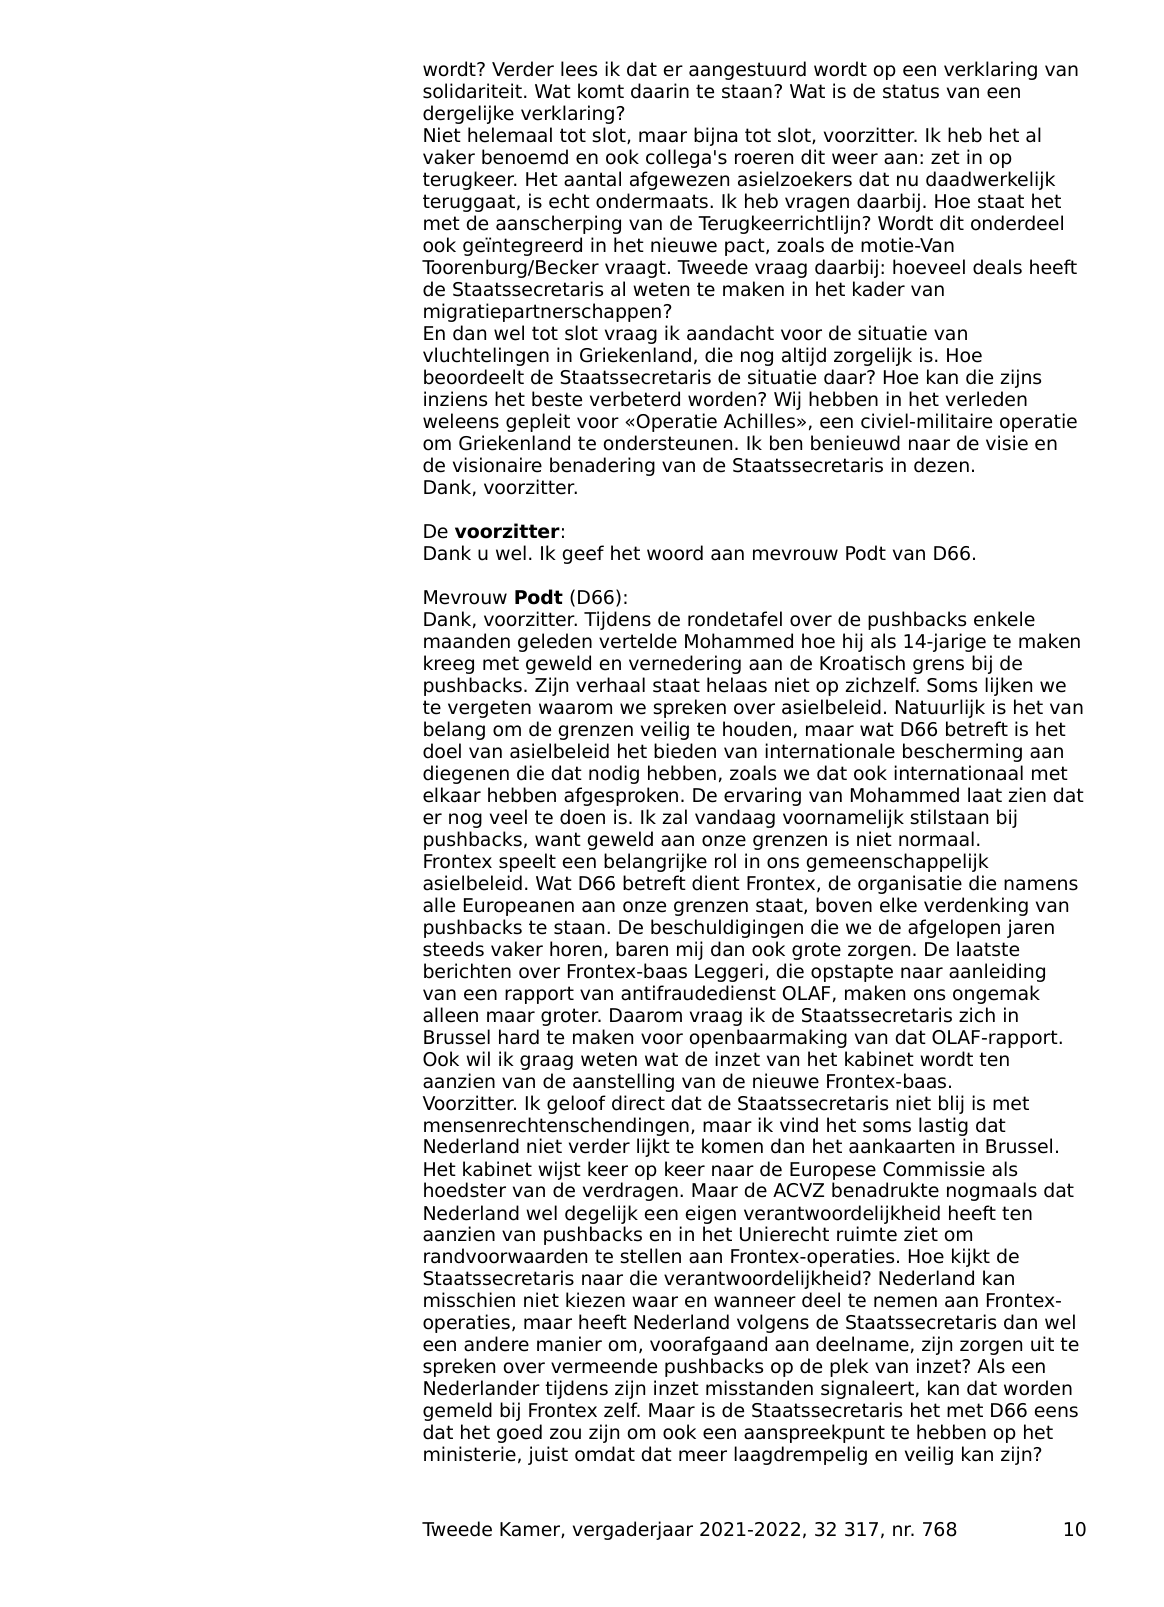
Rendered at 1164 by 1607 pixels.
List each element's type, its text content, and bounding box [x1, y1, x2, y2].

text Dank u wel. Ik geef het woord aan mevrouw Podt van D66. [422, 543, 1087, 565]
text Dank, voorzitter. Tijdens de rondetafel over de pushbacks enkele maanden geleden vertelde Mohammed hoe hij als 14-jarige te maken kreeg met geweld en vernedering aan de Kroatisch grens bij de pushbacks. Zijn verhaal staat helaas niet op zichzelf. Soms lijken we te vergeten waarom we spreken over asielbeleid. Natuurlijk is het van belang om de grenzen veilig te houden, maar wat D66 betreft is het doel van asielbeleid het bieden van internationale bescherming aan diegenen die dat nodig hebben, zoals we dat ook internationaal met elkaar hebben afgesproken. De ervaring van Mohammed laat zien dat er nog veel te doen is. Ik zal vandaag voornamelijk stilstaan bij pushbacks, want geweld aan onze grenzen is niet normaal. [422, 609, 1087, 851]
text En dan wel tot slot vraag ik aandacht voor de situatie van vluchtelingen in Griekenland, die nog altijd zorgelijk is. Hoe beoordeelt de Staatssecretaris de situatie daar? Hoe kan die zijns inziens het beste verbeterd worden? Wij hebben in het verleden weleens gepleit voor «Operatie Achilles», een civiel-militaire operatie om Griekenland te ondersteunen. Ik ben benieuwd naar de visie en de visionaire benadering van de Staatssecretaris in dezen. [422, 323, 1087, 477]
text wordt? Verder lees ik dat er aangestuurd wordt op een verklaring van solidariteit. Wat komt daarin te staan? Wat is de status van een dergelijke verklaring? [422, 59, 1087, 125]
text Voorzitter. Ik geloof direct dat de Staatssecretaris niet blij is met mensenrechtenschendingen, maar ik vind het soms lastig dat Nederland niet verder lijkt te komen dan het aankaarten in Brussel. Het kabinet wijst keer op keer naar de Europese Commissie als hoedster van de verdragen. Maar de ACVZ benadrukte nogmaals dat Nederland wel degelijk een eigen verantwoordelijkheid heeft ten aanzien van pushbacks en in het Unierecht ruimte ziet om randvoorwaarden te stellen aan Frontex-operaties. Hoe kijkt de Staatssecretaris naar die verantwoordelijkheid? Nederland kan misschien niet kiezen waar en wanneer deel te nemen aan Frontex-operaties, maar heeft Nederland volgens de Staatssecretaris dan wel een andere manier om, voorafgaand aan deelname, zijn zorgen uit te spreken over vermeende pushbacks op de plek van inzet? Als een Nederlander tijdens zijn inzet misstanden signaleert, kan dat worden gemeld bij Frontex zelf. Maar is de Staatssecretaris het met D66 eens dat het goed zou zijn om ook een aanspreekpunt te hebben op het ministerie, juist omdat dat meer laagdrempelig en veilig kan zijn? [422, 1092, 1087, 1466]
text Frontex speelt een belangrijke rol in ons gemeenschappelijk asielbeleid. Wat D66 betreft dient Frontex, de organisatie die namens alle Europeanen aan onze grenzen staat, boven elke verdenking van pushbacks te staan. De beschuldigingen die we de afgelopen jaren steeds vaker horen, baren mij dan ook grote zorgen. De laatste berichten over Frontex-baas Leggeri, die opstapte naar aanleiding van een rapport van antifraudedienst OLAF, maken ons ongemak alleen maar groter. Daarom vraag ik de Staatssecretaris zich in Brussel hard te maken voor openbaarmaking van dat OLAF-rapport. Ook wil ik graag weten wat de inzet van het kabinet wordt ten aanzien van de aanstelling van de nieuwe Frontex-baas. [422, 851, 1087, 1092]
text Dank, voorzitter. [422, 477, 1087, 499]
text Mevrouw Podt (D66): [422, 587, 1087, 609]
text Niet helemaal tot slot, maar bijna tot slot, voorzitter. Ik heb het al vaker benoemd en ook collega's roeren dit weer aan: zet in op terugkeer. Het aantal afgewezen asielzoekers dat nu daadwerkelijk teruggaat, is echt ondermaats. Ik heb vragen daarbij. Hoe staat het met de aanscherping van de Terugkeerrichtlijn? Wordt dit onderdeel ook geïntegreerd in het nieuwe pact, zoals de motie-Van Toorenburg/Becker vraagt. Tweede vraag daarbij: hoeveel deals heeft de Staatssecretaris al weten te maken in het kader van migratiepartnerschappen? [422, 125, 1087, 323]
text De voorzitter: [422, 521, 1087, 543]
